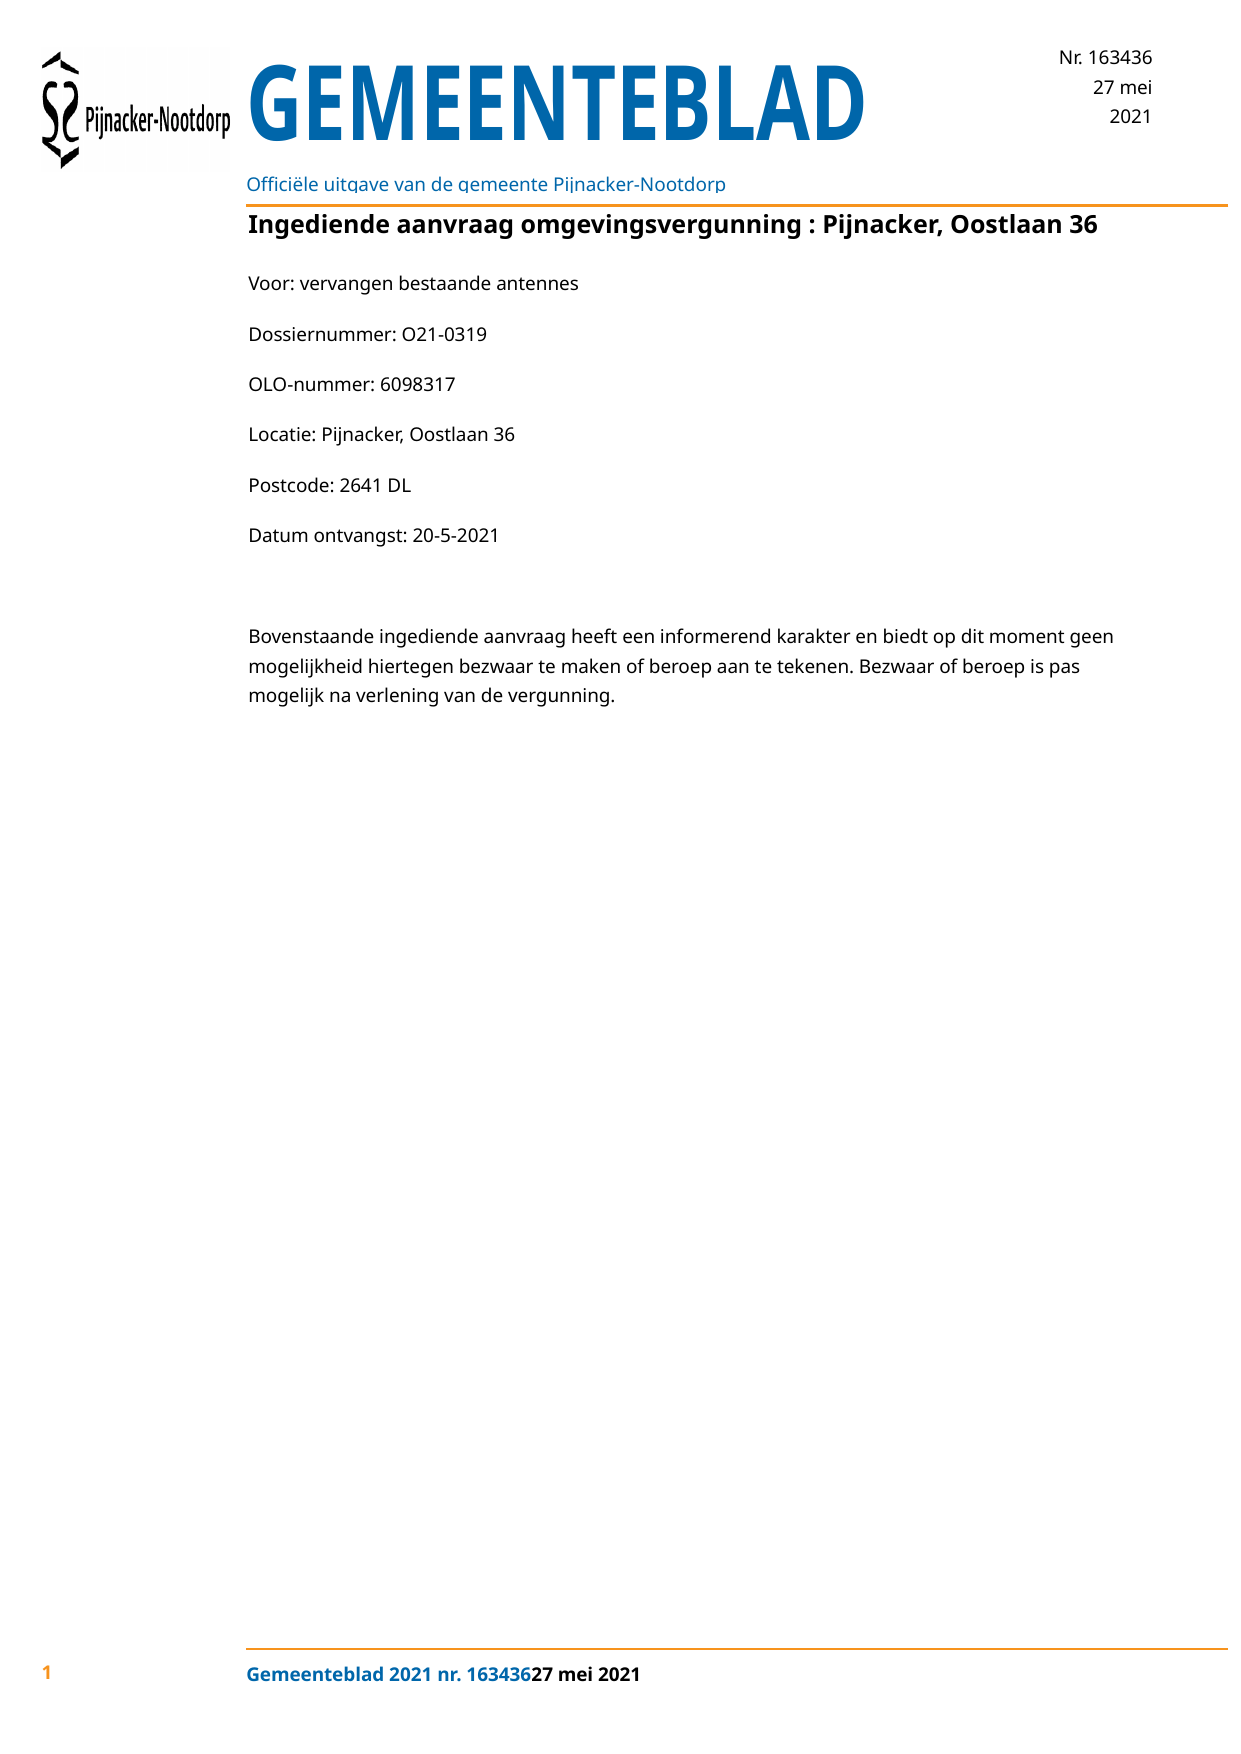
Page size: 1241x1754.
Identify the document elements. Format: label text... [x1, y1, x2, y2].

text Dossiernummer: O21-0319 [248, 321, 1152, 346]
text Datum ontvangst: 20-5-2021 [248, 522, 1152, 548]
text Locatie: Pijnacker, Oostlaan 36 [248, 422, 1152, 447]
text Ingediende aanvraag omgevingsvergunning : Pijnacker, Oostlaan 36 [248, 207, 1152, 241]
picture [41, 47, 231, 172]
text Voor: vervangen bestaande antennes [248, 270, 1152, 296]
text Bovenstaande ingediende aanvraag heeft een informerend karakter en biedt op dit moment geen mogelijkheid hiertegen bezwaar te maken of beroep aan te tekenen. Bezwaar of beroep is pas mogelijk na verlening van de vergunning. [248, 623, 1152, 708]
text Postcode: 2641 DL [248, 472, 1152, 498]
text OLO-nummer: 6098317 [248, 371, 1152, 397]
